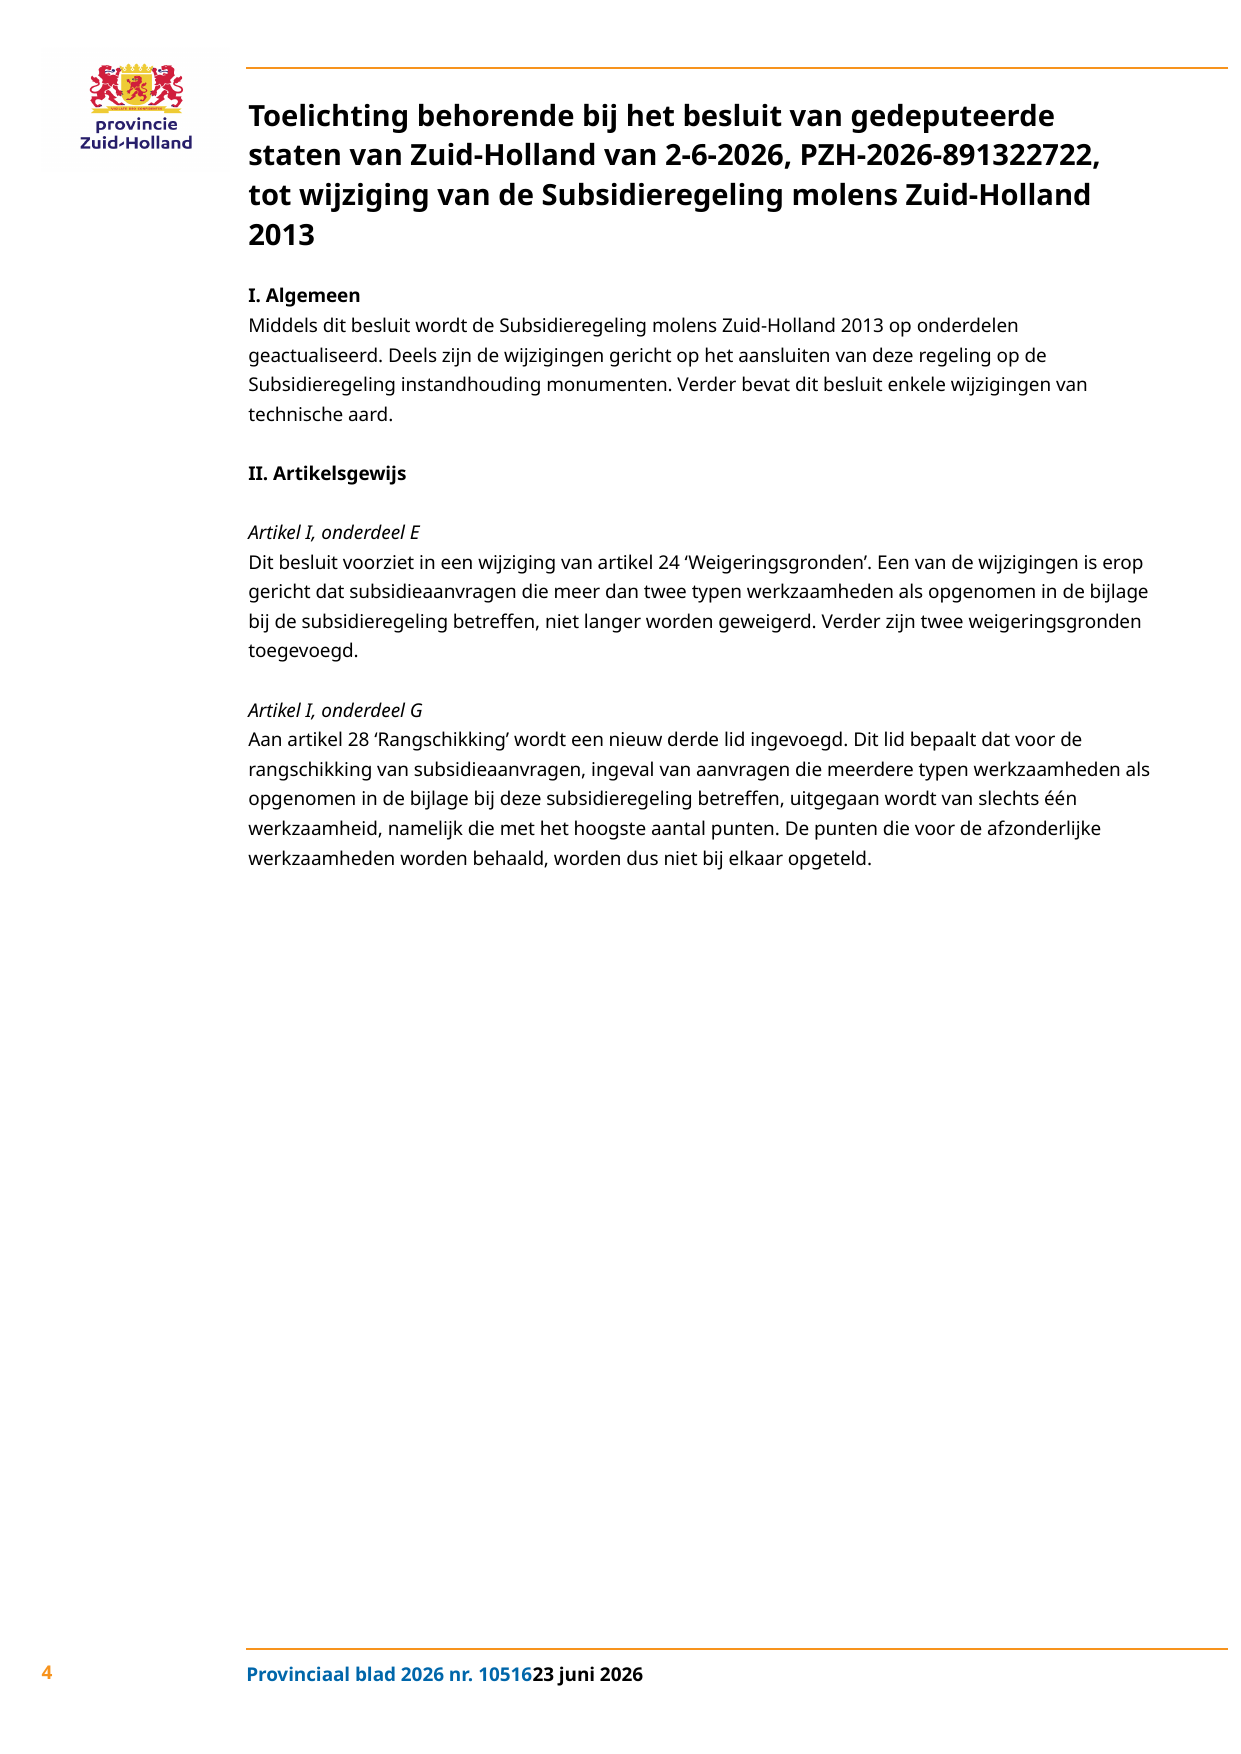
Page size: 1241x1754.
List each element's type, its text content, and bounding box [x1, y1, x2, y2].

picture [41, 47, 231, 172]
text Dit besluit voorziet in een wijziging van artikel 24 ‘Weigeringsgronden’. Een van de wijzigingen is erop gericht dat subsidieaanvragen die meer dan twee typen werkzaamheden als opgenomen in de bijlage bij de subsidieregeling betreffen, niet langer worden geweigerd. Verder zijn twee weigeringsgronden toegevoegd. [248, 549, 1152, 663]
text Middels dit besluit wordt de Subsidieregeling molens Zuid-Holland 2013 op onderdelen geactualiseerd. Deels zijn de wijzigingen gericht op het aansluiten van deze regeling op de Subsidieregeling instandhouding monumenten. Verder bevat dit besluit enkele wijzigingen van technische aard. [248, 312, 1152, 427]
text I. Algemeen [248, 283, 1152, 308]
text II. Artikelsgewijs [248, 460, 1152, 486]
text Aan artikel 28 ‘Rangschikking’ wordt een nieuw derde lid ingevoegd. Dit lid bepaalt dat voor de rangschikking van subsidieaanvragen, ingeval van aanvragen die meerdere typen werkzaamheden als opgenomen in de bijlage bij deze subsidieregeling betreffen, uitgegaan wordt van slechts één werkzaamheid, namelijk die met het hoogste aantal punten. De punten die voor de afzonderlijke werkzaamheden worden behaald, worden dus niet bij elkaar opgeteld. [248, 726, 1152, 871]
text Artikel I, onderdeel E [248, 519, 1152, 545]
text Toelichting behorende bij het besluit van gedeputeerde staten van Zuid-Holland van 2-6-2026, PZH-2026-891322722, tot wijziging van de Subsidieregeling molens Zuid-Holland 2013 [248, 95, 1152, 253]
text Artikel I, onderdeel G [248, 697, 1152, 723]
